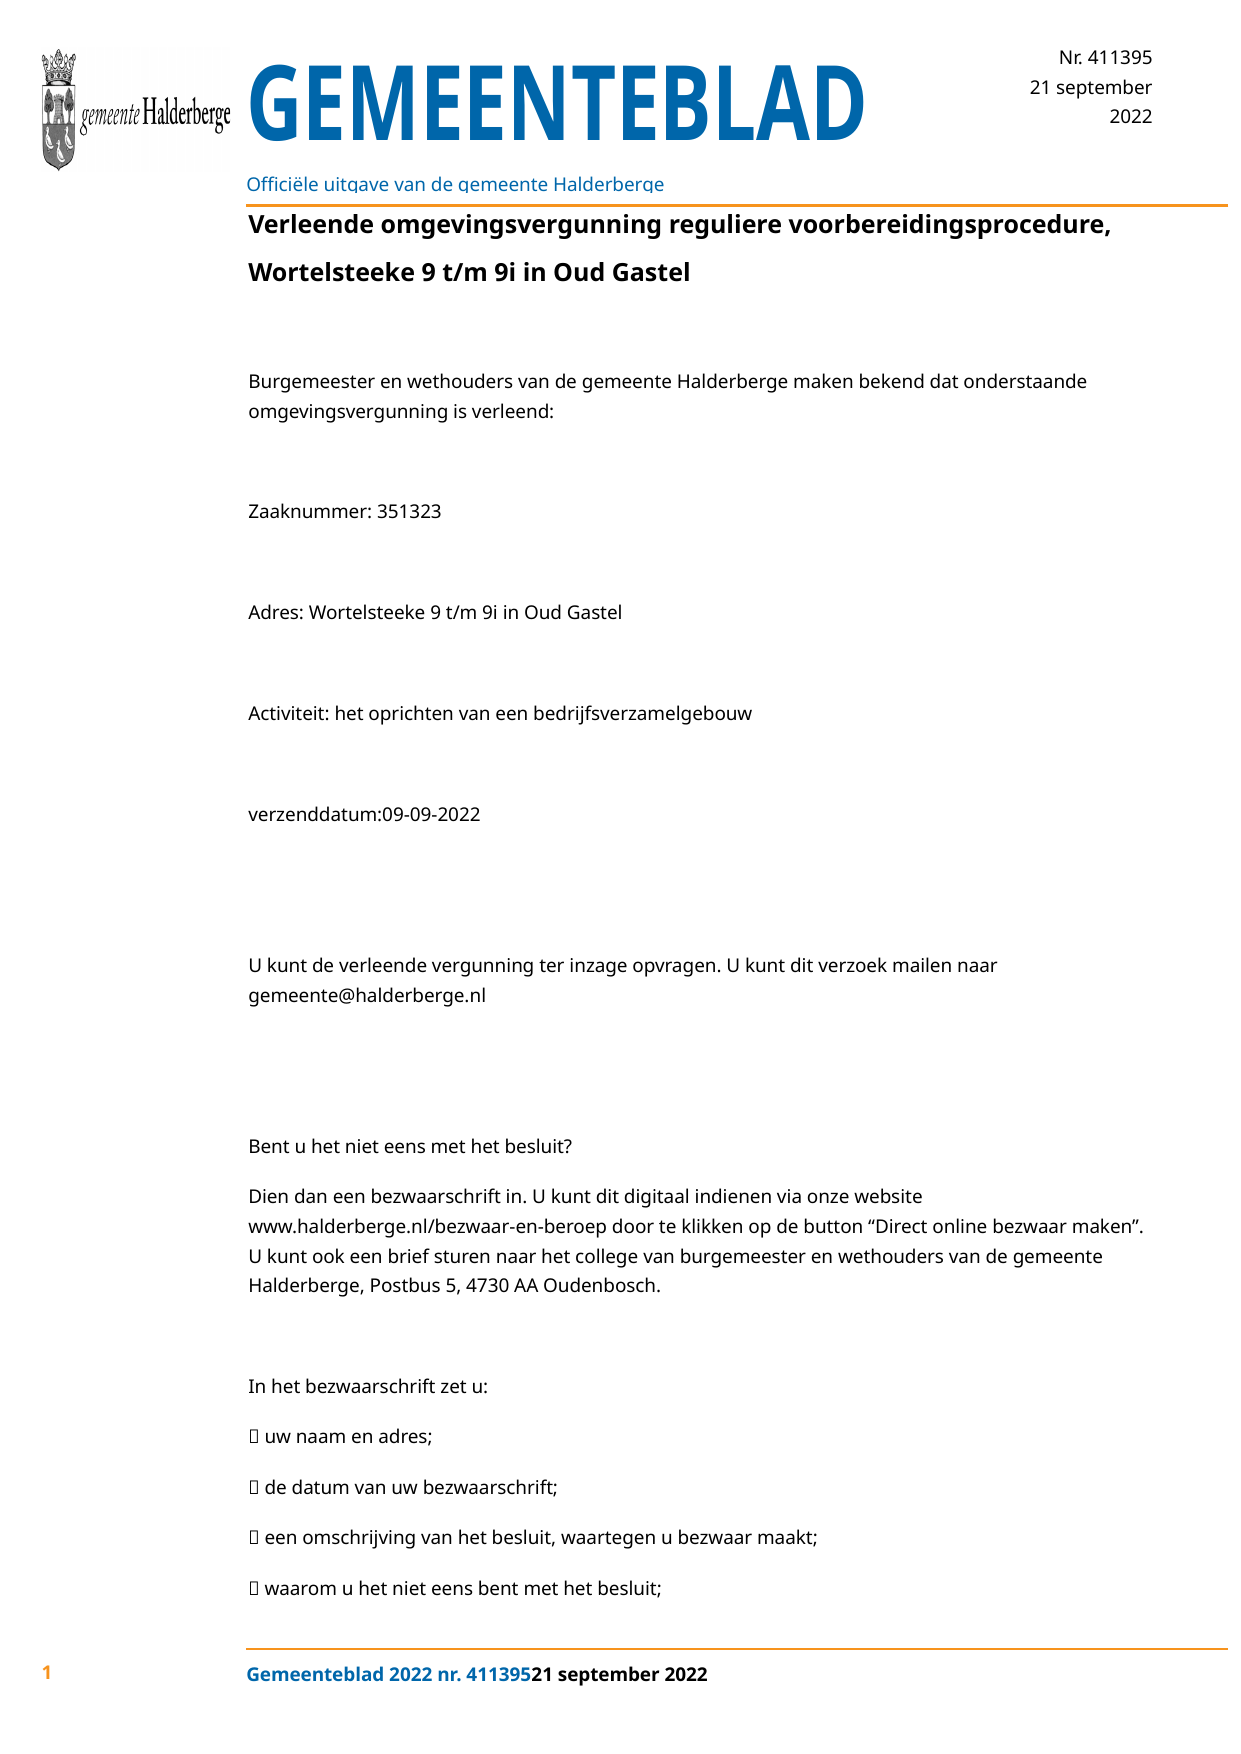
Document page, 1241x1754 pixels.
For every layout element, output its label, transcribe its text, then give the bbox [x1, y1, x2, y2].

text  waarom u het niet eens bent met het besluit; [248, 1575, 1152, 1601]
text verzenddatum:09-09-2022 [248, 801, 1152, 827]
text Burgemeester en wethouders van de gemeente Halderberge maken bekend dat onderstaande omgevingsvergunning is verleend: [248, 368, 1152, 424]
text  de datum van uw bezwaarschrift; [248, 1474, 1152, 1500]
text In het bezwaarschrift zet u: [248, 1373, 1152, 1399]
text Dien dan een bezwaarschrift in. U kunt dit digitaal indienen via onze website www.halderberge.nl/bezwaar-en-beroep door te klikken op de button “Direct online bezwaar maken”. U kunt ook een brief sturen naar het college van burgemeester en wethouders van de gemeente Halderberge, Postbus 5, 4730 AA Oudenbosch. [248, 1184, 1152, 1298]
text Activiteit: het oprichten van een bedrijfsverzamelgebouw [248, 700, 1152, 726]
picture [41, 47, 231, 172]
text  een omschrijving van het besluit, waartegen u bezwaar maakt; [248, 1524, 1152, 1550]
text Zaaknummer: 351323 [248, 499, 1152, 524]
text Verleende omgevingsvergunning reguliere voorbereidingsprocedure, Wortelsteeke 9 t/m 9i in Oud Gastel [248, 207, 1152, 288]
text U kunt de verleende vergunning ter inzage opvragen. U kunt dit verzoek mailen naar gemeente@halderberge.nl [248, 952, 1152, 1008]
text Adres: Wortelsteeke 9 t/m 9i in Oud Gastel [248, 599, 1152, 625]
text  uw naam en adres; [248, 1424, 1152, 1449]
text Bent u het niet eens met het besluit? [248, 1133, 1152, 1159]
